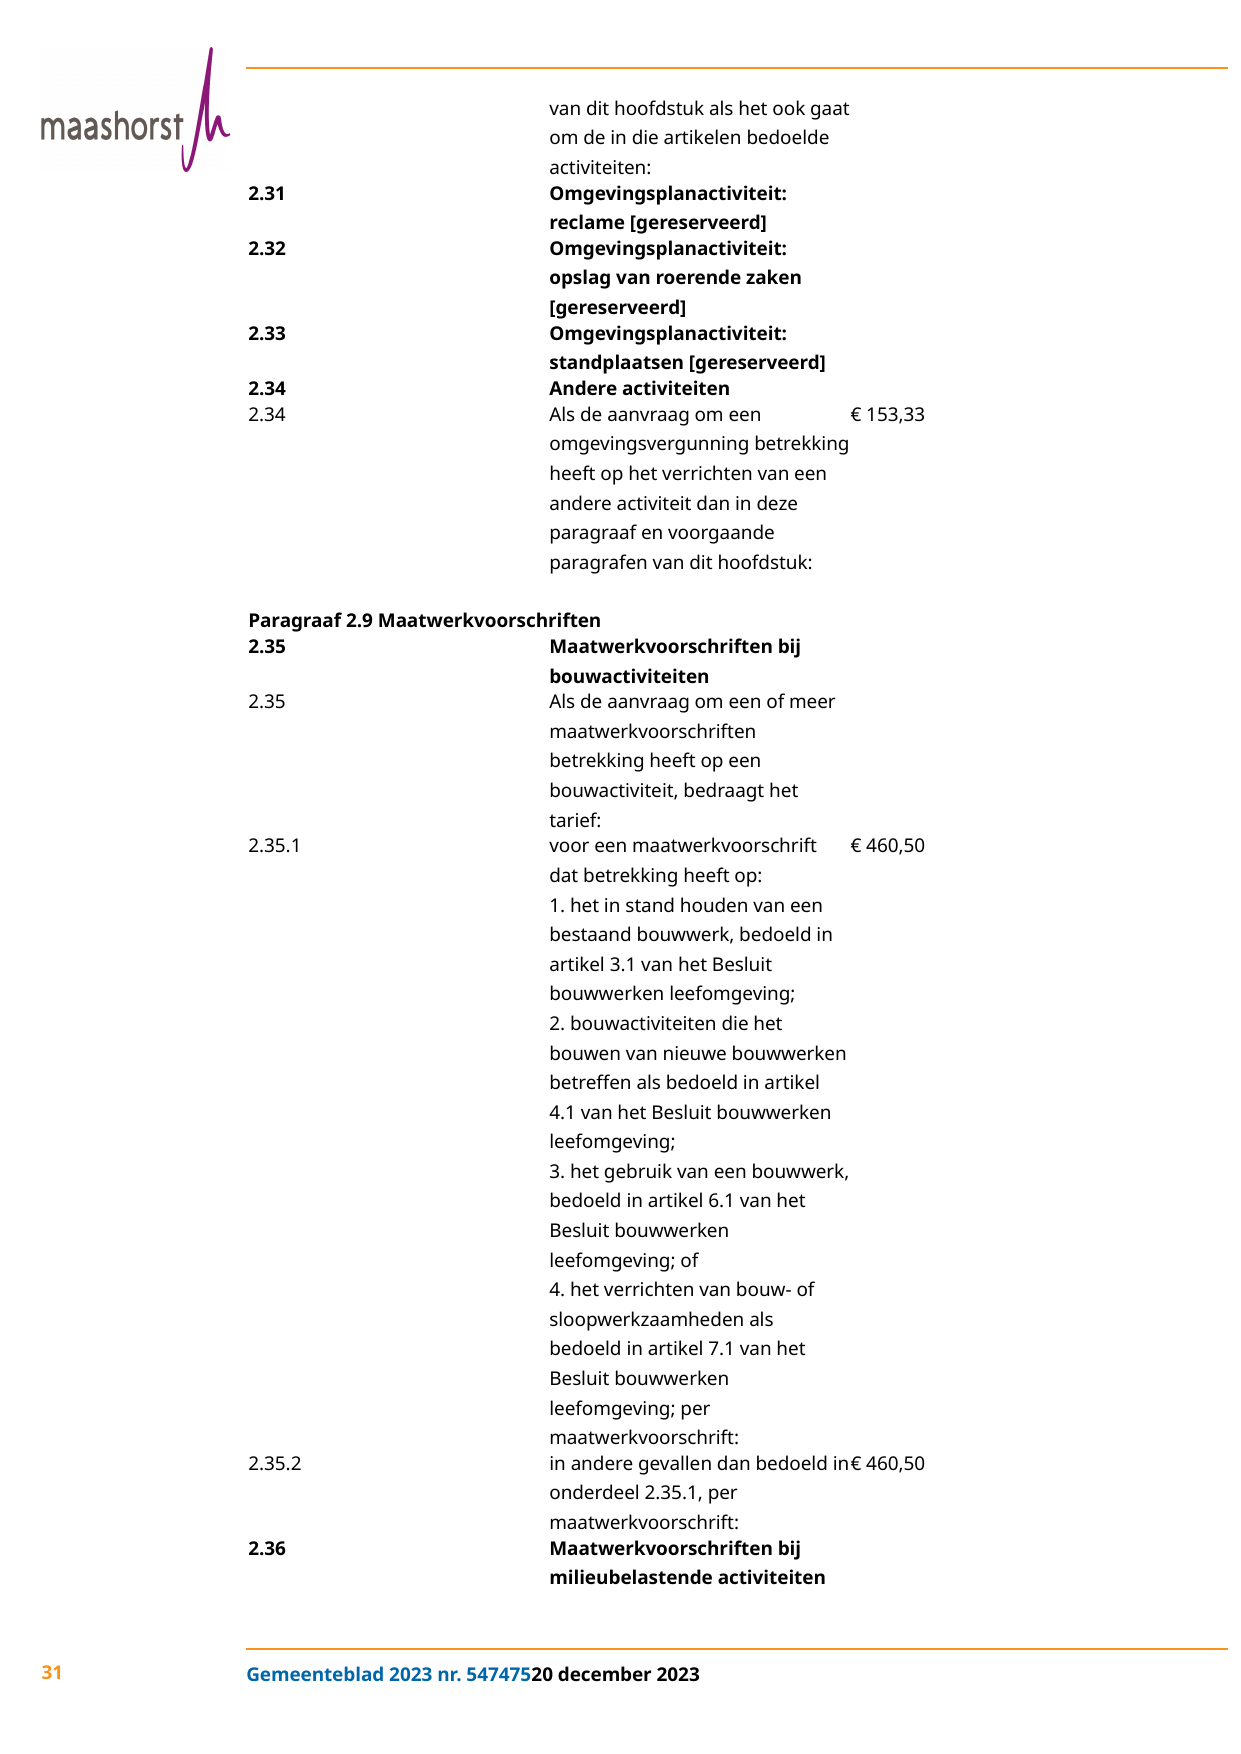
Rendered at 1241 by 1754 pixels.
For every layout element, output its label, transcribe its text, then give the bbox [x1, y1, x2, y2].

table_cell voor een maatwerkvoorschrift dat betrekking heeft op: 1. het in stand houden van een bestaand bouwwerk, bedoeld in artikel 3.1 van het Besluit bouwwerken leefomgeving; 2. bouwactiviteiten die het bouwen van nieuwe bouwwerken betreffen als bedoeld in artikel 4.1 van het Besluit bouwwerken leefomgeving; 3. het gebruik van een bouwwerk, bedoeld in artikel 6.1 van het Besluit bouwwerken leefomgeving; of 4. het verrichten van bouw- of sloopwerkzaamheden als bedoeld in artikel 7.1 van het Besluit bouwwerken leefomgeving; per maatwerkvoorschrift: [549, 833, 850, 1450]
table_cell Als de aanvraag om een omgevingsvergunning betrekking heeft op het verrichten van een andere activiteit dan in deze paragraaf en voorgaande paragrafen van dit hoofdstuk: [549, 401, 850, 574]
table_cell 2.35.1 [248, 833, 549, 1450]
table_cell 2.35.2 [248, 1450, 549, 1535]
table_cell [850, 689, 1152, 833]
table_cell van dit hoofdstuk als het ook gaat om de in die artikelen bedoelde activiteiten: [549, 95, 850, 180]
table_cell [850, 180, 1152, 235]
table_cell [850, 320, 1152, 375]
table_cell 2.35 [248, 633, 549, 688]
table_cell Omgevingsplanactiviteit: reclame [gereserveerd] [549, 180, 850, 235]
table_cell Omgevingsplanactiviteit: standplaatsen [gereserveerd] [549, 320, 850, 375]
table_cell 2.31 [248, 180, 549, 235]
table_cell € 153,33 [850, 401, 1152, 574]
table_cell Maatwerkvoorschriften bij bouwactiviteiten [549, 633, 850, 688]
table_cell [850, 95, 1152, 180]
table_cell Omgevingsplanactiviteit: opslag van roerende zaken [gereserveerd] [549, 235, 850, 320]
picture [41, 47, 231, 172]
table_cell 2.34 [248, 401, 549, 574]
table_cell Als de aanvraag om een of meer maatwerkvoorschriften betrekking heeft op een bouwactiviteit, bedraagt het tarief: [549, 689, 850, 833]
table_cell [850, 375, 1152, 401]
table_cell 2.34 [248, 375, 549, 401]
table_cell in andere gevallen dan bedoeld in onderdeel 2.35.1, per maatwerkvoorschrift: [549, 1450, 850, 1535]
table_cell Andere activiteiten [549, 375, 850, 401]
table_cell 2.32 [248, 235, 549, 320]
table_cell [248, 95, 549, 180]
table_cell Maatwerkvoorschriften bij milieubelastende activiteiten [549, 1535, 850, 1590]
table_cell 2.36 [248, 1535, 549, 1590]
table_cell 2.33 [248, 320, 549, 375]
table_cell [850, 235, 1152, 320]
table_cell € 460,50 [850, 1450, 1152, 1535]
table_cell [850, 1535, 1152, 1590]
table_cell 2.35 [248, 689, 549, 833]
table_header Paragraaf 2.9 Maatwerkvoorschriften [248, 608, 1152, 633]
table_cell € 460,50 [850, 833, 1152, 1450]
table_cell [850, 633, 1152, 688]
